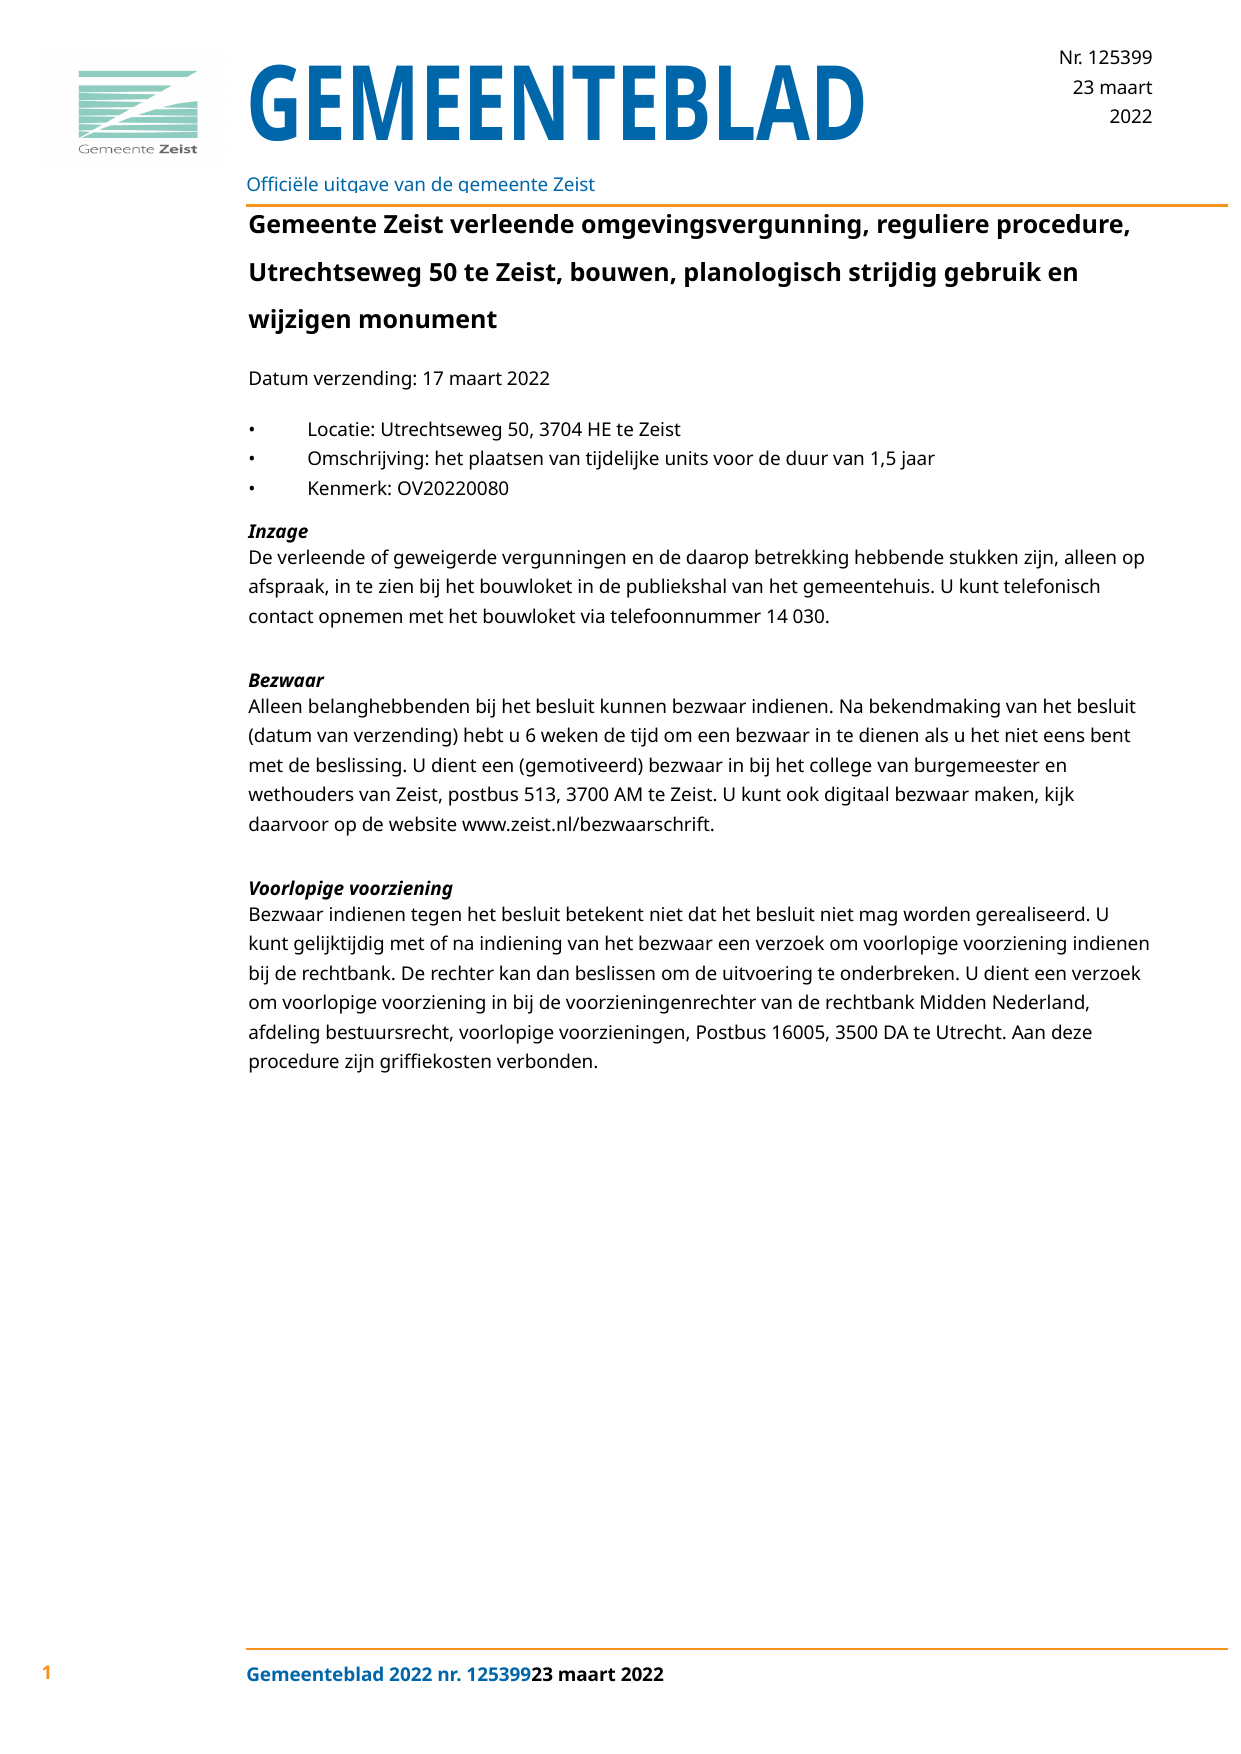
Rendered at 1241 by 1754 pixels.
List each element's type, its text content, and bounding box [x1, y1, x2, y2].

text Voorlopige voorziening [248, 875, 1152, 901]
picture [41, 47, 231, 172]
text Alleen belanghebbenden bij het besluit kunnen bezwaar indienen. Na bekendmaking van het besluit (datum van verzending) hebt u 6 weken de tijd om een bezwaar in te dienen als u het niet eens bent met de beslissing. U dient een (gemotiveerd) bezwaar in bij het college van burgemeester en wethouders van Zeist, postbus 513, 3700 AM te Zeist. U kunt ook digitaal bezwaar maken, kijk daarvoor op de website www.zeist.nl/bezwaarschrift. [248, 693, 1152, 837]
list Omschrijving: het plaatsen van tijdelijke units voor de duur van 1,5 jaar [248, 446, 1152, 471]
text Datum verzending: 17 maart 2022 [248, 366, 1152, 391]
list Kenmerk: OV20220080 [248, 475, 1152, 501]
text Bezwaar indienen tegen het besluit betekent niet dat het besluit niet mag worden gerealiseerd. U kunt gelijktijdig met of na indiening van het bezwaar een verzoek om voorlopige voorziening indienen bij de rechtbank. De rechter kan dan beslissen om de uitvoering te onderbreken. U dient een verzoek om voorlopige voorziening in bij de voorzieningenrechter van de rechtbank Midden Nederland, afdeling bestuursrecht, voorlopige voorzieningen, Postbus 16005, 3500 DA te Utrecht. Aan deze procedure zijn griffiekosten verbonden. [248, 901, 1152, 1074]
text Inzage [248, 518, 1152, 544]
text Gemeente Zeist verleende omgevingsvergunning, reguliere procedure, Utrechtseweg 50 te Zeist, bouwen, planologisch strijdig gebruik en wijzigen monument [248, 207, 1152, 336]
text De verleende of geweigerde vergunningen en de daarop betrekking hebbende stukken zijn, alleen op afspraak, in te zien bij het bouwloket in de publiekshal van het gemeentehuis. U kunt telefonisch contact opnemen met het bouwloket via telefoonnummer 14 030. [248, 544, 1152, 629]
list Locatie: Utrechtseweg 50, 3704 HE te Zeist [248, 416, 1152, 442]
text Bezwaar [248, 667, 1152, 693]
